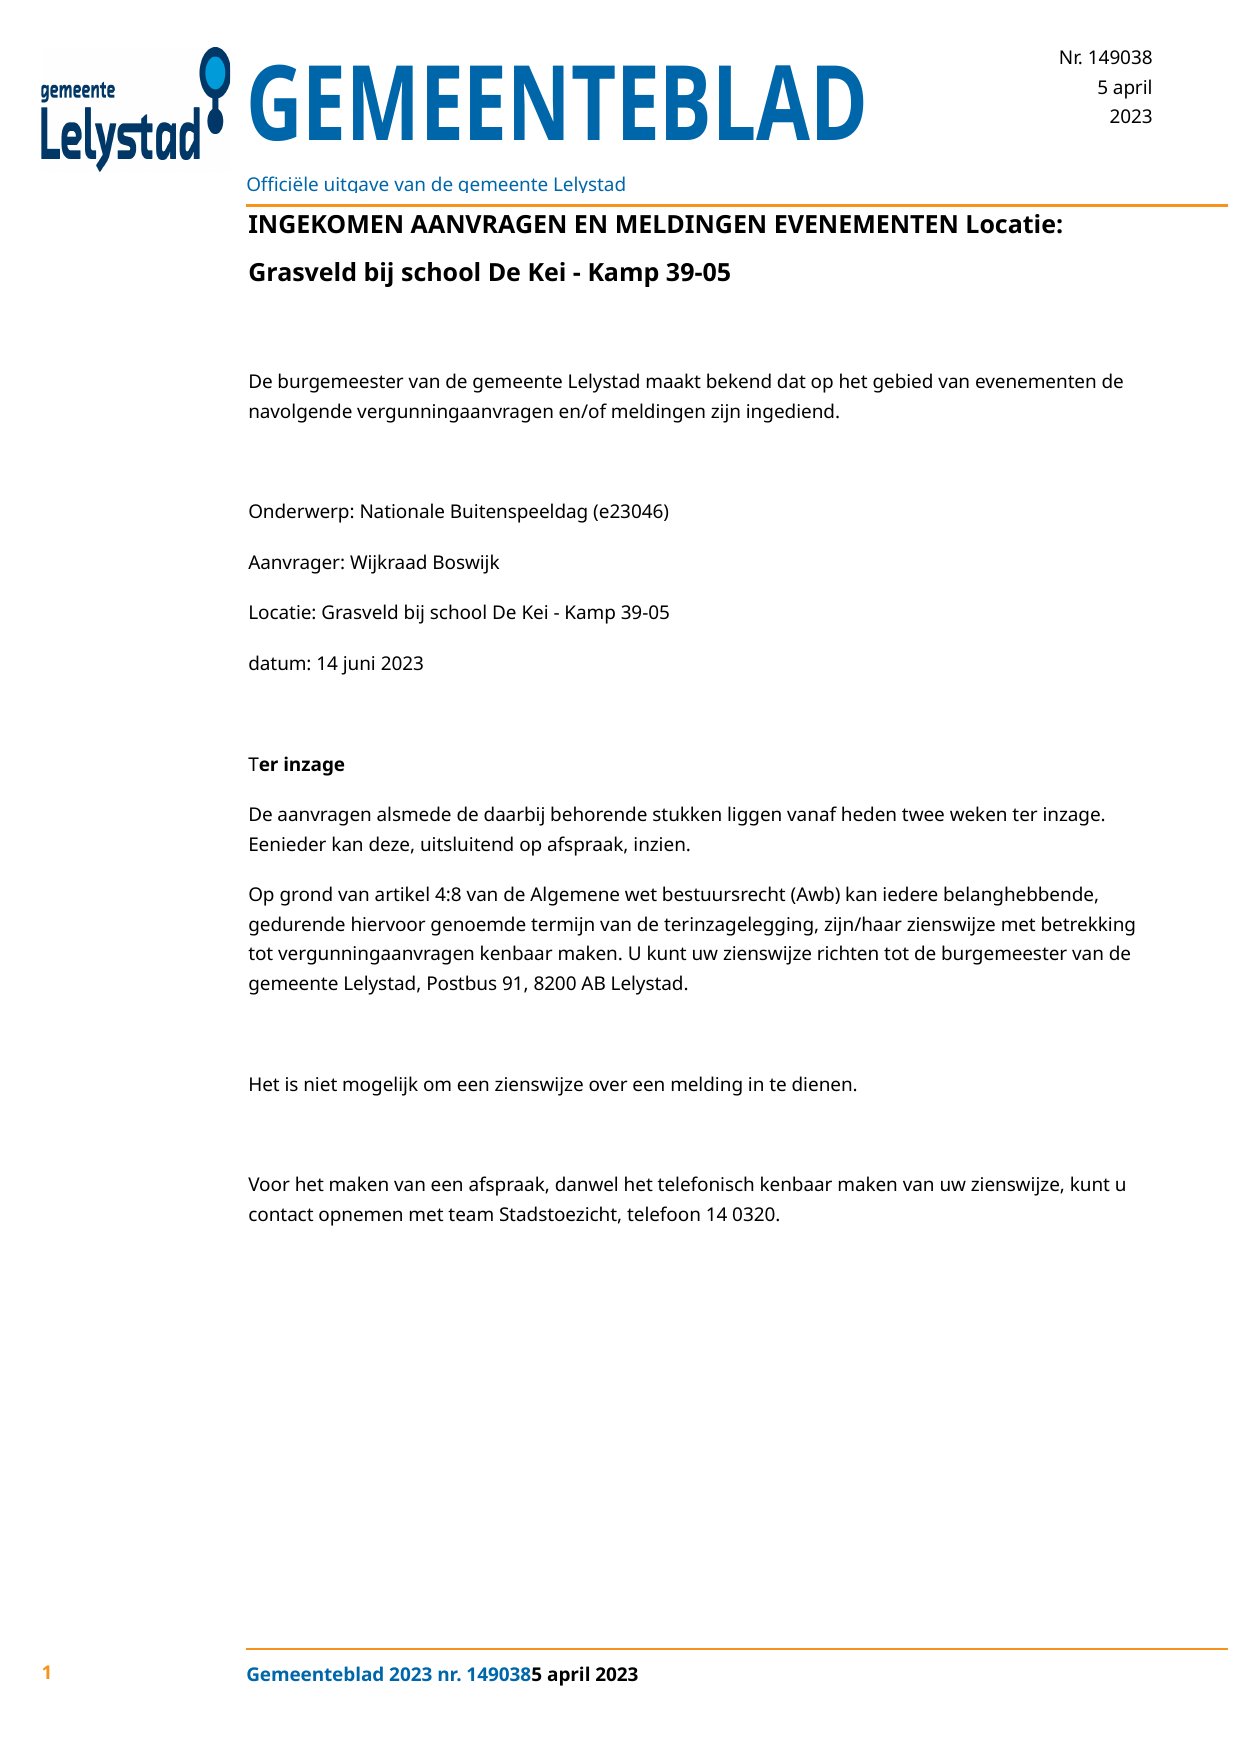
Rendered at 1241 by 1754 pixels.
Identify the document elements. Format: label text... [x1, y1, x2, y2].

text datum: 14 juni 2023 [248, 650, 1152, 676]
text Locatie: Grasveld bij school De Kei - Kamp 39-05 [248, 599, 1152, 625]
text Het is niet mogelijk om een zienswijze over een melding in te dienen. [248, 1071, 1152, 1097]
text De aanvragen alsmede de daarbij behorende stukken liggen vanaf heden twee weken ter inzage. Eenieder kan deze, uitsluitend op afspraak, inzien. [248, 801, 1152, 857]
text Voor het maken van een afspraak, danwel het telefonisch kenbaar maken van uw zienswijze, kunt u contact opnemen met team Stadstoezicht, telefoon 14 0320. [248, 1172, 1152, 1227]
text INGEKOMEN AANVRAGEN EN MELDINGEN EVENEMENTEN Locatie: Grasveld bij school De Kei - Kamp 39-05 [248, 207, 1152, 288]
text De burgemeester van de gemeente Lelystad maakt bekend dat op het gebied van evenementen de navolgende vergunningaanvragen en/of meldingen zijn ingediend. [248, 368, 1152, 424]
text Onderwerp: Nationale Buitenspeeldag (e23046) [248, 499, 1152, 524]
picture [41, 47, 231, 172]
text Ter inzage [248, 751, 1152, 777]
text Aanvrager: Wijkraad Boswijk [248, 549, 1152, 575]
text Op grond van artikel 4:8 van de Algemene wet bestuursrecht (Awb) kan iedere belanghebbende, gedurende hiervoor genoemde termijn van de terinzagelegging, zijn/haar zienswijze met betrekking tot vergunningaanvragen kenbaar maken. U kunt uw zienswijze richten tot de burgemeester van de gemeente Lelystad, Postbus 91, 8200 AB Lelystad. [248, 881, 1152, 996]
